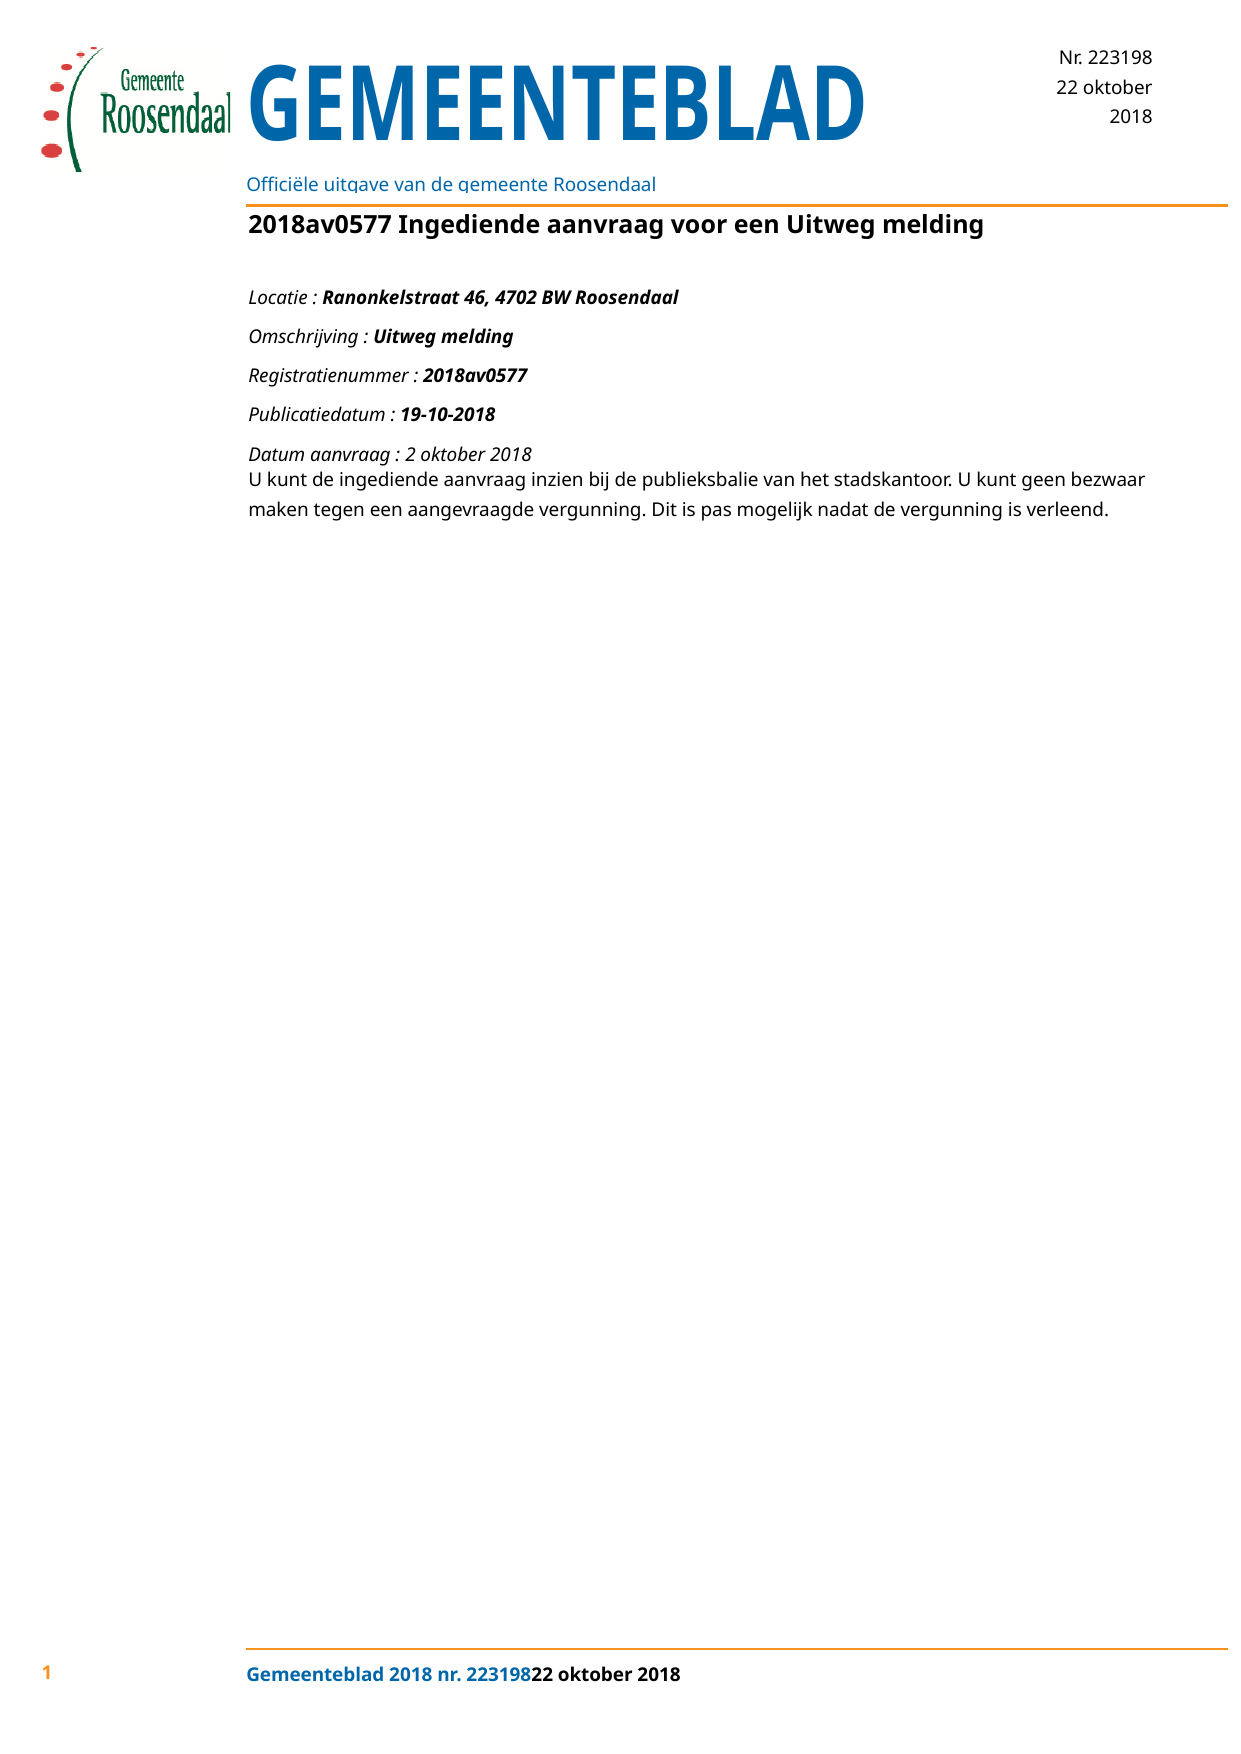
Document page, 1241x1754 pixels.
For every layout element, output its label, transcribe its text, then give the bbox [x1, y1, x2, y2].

picture [41, 47, 231, 172]
text 2018av0577 Ingediende aanvraag voor een Uitweg melding [248, 207, 1152, 241]
text Publicatiedatum : 19-10-2018 [248, 402, 1152, 427]
text Locatie : Ranonkelstraat 46, 4702 BW Roosendaal [248, 284, 1152, 309]
text Omschrijving : Uitweg melding [248, 323, 1152, 349]
text Registratienummer : 2018av0577 [248, 362, 1152, 388]
text U kunt de ingediende aanvraag inzien bij de publieksbalie van het stadskantoor. U kunt geen bezwaar maken tegen een aangevraagde vergunning. Dit is pas mogelijk nadat de vergunning is verleend. [248, 467, 1152, 522]
text Datum aanvraag : 2 oktober 2018 [248, 441, 1152, 467]
